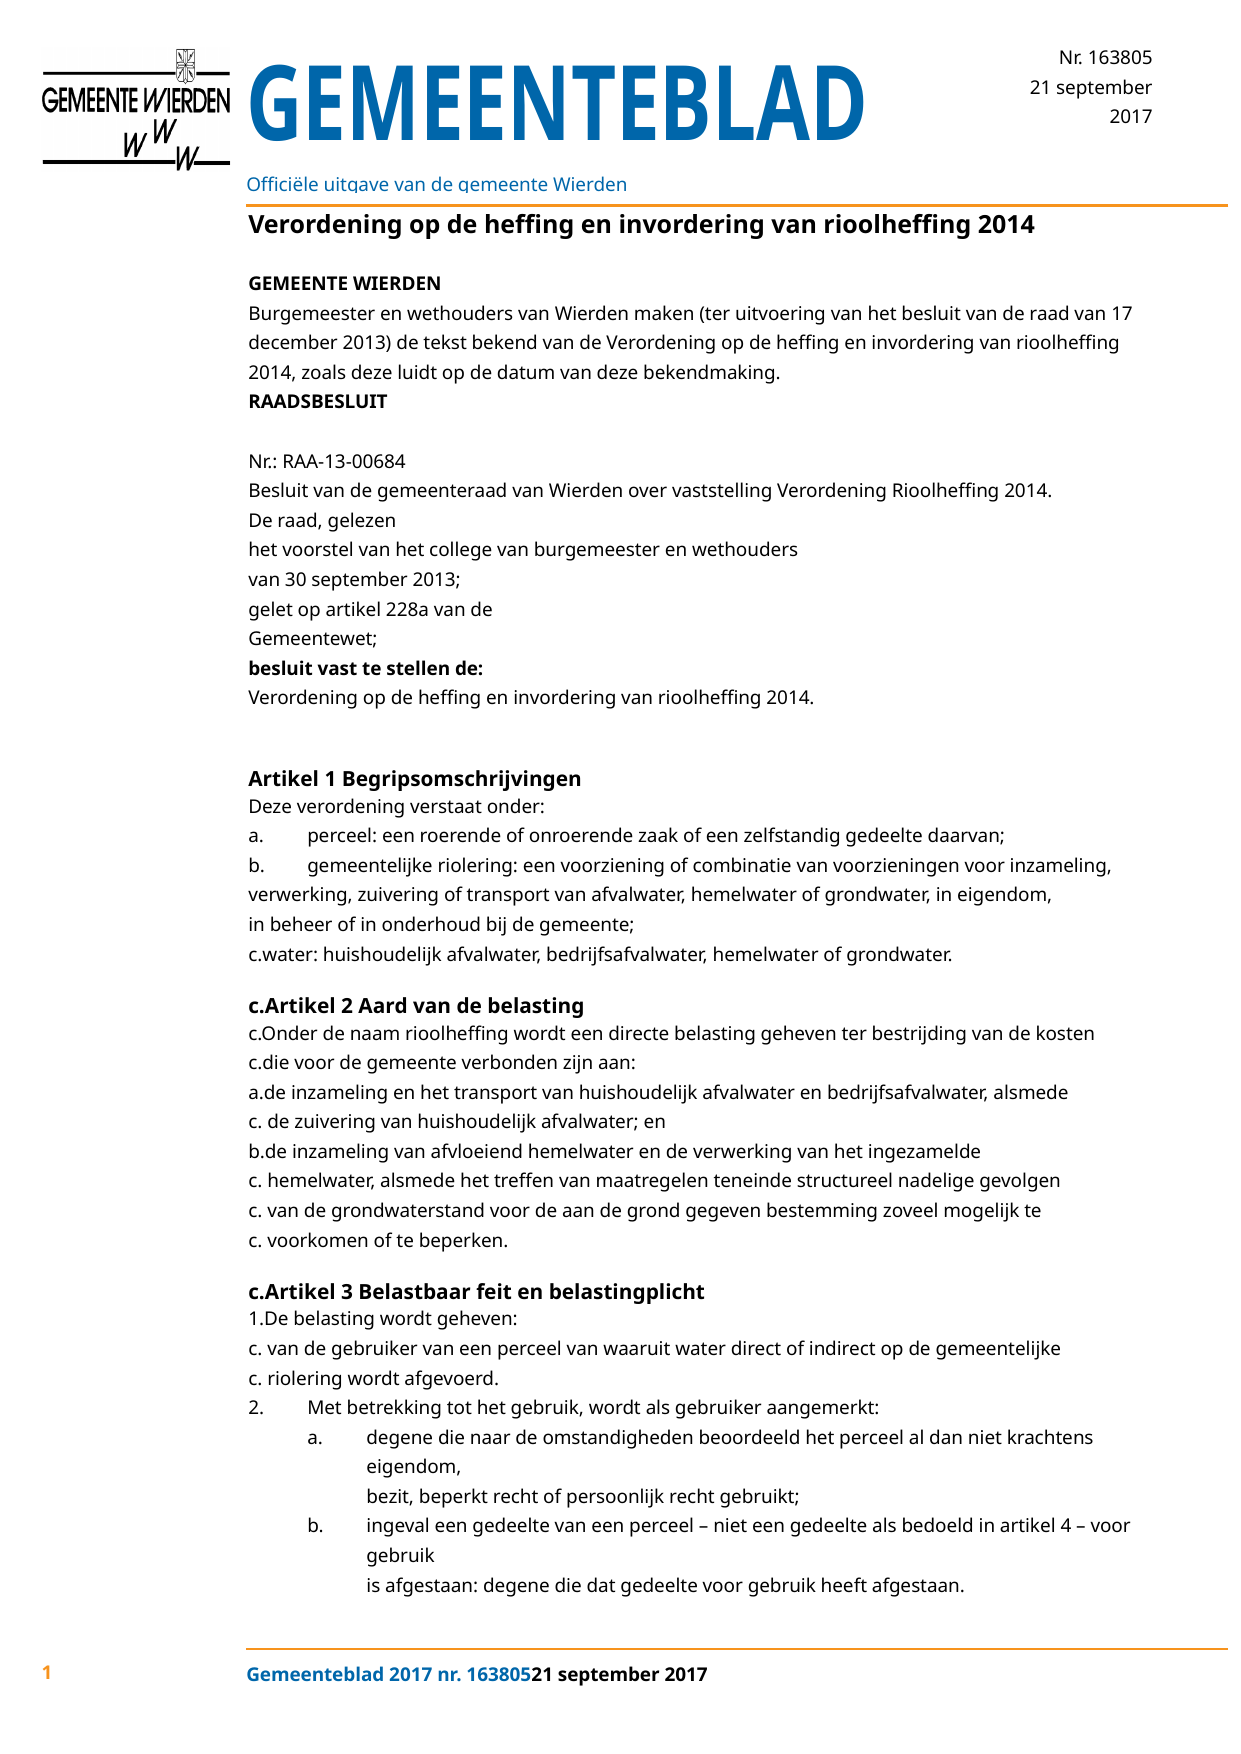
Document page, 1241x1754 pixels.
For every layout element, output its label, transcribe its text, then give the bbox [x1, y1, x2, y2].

text c. de zuivering van huishoudelijk afvalwater; en [248, 1108, 1152, 1134]
list is afgestaan: degene die dat gedeelte voor gebruik heeft afgestaan. [307, 1572, 1152, 1598]
list bezit, beperkt recht of persoonlijk recht gebruikt; [307, 1483, 1152, 1509]
text Verordening op de heffing en invordering van rioolheffing 2014 [248, 207, 1152, 241]
text c.water: huishoudelijk afvalwater, bedrijfsafvalwater, hemelwater of grondwater. [248, 941, 1152, 967]
text GEMEENTE WIERDEN [248, 270, 1152, 296]
list degene die naar de omstandigheden beoordeeld het perceel al dan niet krachtens eigendom, [307, 1424, 1152, 1479]
text Besluit van de gemeenteraad van Wierden over vaststelling Verordening Rioolheffing 2014. [248, 477, 1152, 503]
text c. voorkomen of te beperken. [248, 1227, 1152, 1252]
text verwerking, zuivering of transport van afvalwater, hemelwater of grondwater, in eigendom, [248, 882, 1152, 907]
list perceel: een roerende of onroerende zaak of een zelfstandig gedeelte daarvan; [248, 822, 1152, 848]
text c. van de grondwaterstand voor de aan de grond gegeven bestemming zoveel mogelijk te [248, 1197, 1152, 1223]
text c. van de gebruiker van een perceel van waaruit water direct of indirect op de gemeentelijke [248, 1335, 1152, 1361]
text gelet op artikel 228a van de [248, 596, 1152, 621]
text b.de inzameling van afvloeiend hemelwater en de verwerking van het ingezamelde [248, 1138, 1152, 1164]
text het voorstel van het college van burgemeester en wethouders [248, 537, 1152, 562]
text Gemeentewet; [248, 625, 1152, 651]
list Met betrekking tot het gebruik, wordt als gebruiker aangemerkt: [248, 1394, 1152, 1420]
text Verordening op de heffing en invordering van rioolheffing 2014. [248, 684, 1152, 710]
text 1.De belasting wordt geheven: [248, 1306, 1152, 1331]
text Nr.: RAA-13-00684 [248, 448, 1152, 473]
text c.Onder de naam rioolheffing wordt een directe belasting geheven ter bestrijding van de kosten [248, 1020, 1152, 1045]
text Artikel 1 Begripsomschrijvingen [248, 764, 1152, 793]
text besluit vast te stellen de: [248, 655, 1152, 681]
text c. hemelwater, alsmede het treffen van maatregelen teneinde structureel nadelige gevolgen [248, 1168, 1152, 1193]
text c.Artikel 3 Belastbaar feit en belastingplicht [248, 1277, 1152, 1306]
text De raad, gelezen [248, 507, 1152, 533]
text in beheer of in onderhoud bij de gemeente; [248, 911, 1152, 937]
text RAADSBESLUIT [248, 389, 1152, 414]
text c.Artikel 2 Aard van de belasting [248, 991, 1152, 1020]
text c. riolering wordt afgevoerd. [248, 1365, 1152, 1391]
picture [41, 47, 231, 172]
text Burgemeester en wethouders van Wierden maken (ter uitvoering van het besluit van de raad van 17 december 2013) de tekst bekend van de Verordening op de heffing en invordering van rioolheffing 2014, zoals deze luidt op de datum van deze bekendmaking. [248, 300, 1152, 385]
list gemeentelijke riolering: een voorziening of combinatie van voorzieningen voor inzameling, [248, 852, 1152, 878]
list ingeval een gedeelte van een perceel – niet een gedeelte als bedoeld in artikel 4 – voor gebruik [307, 1513, 1152, 1568]
text a.de inzameling en het transport van huishoudelijk afvalwater en bedrijfsafvalwater, alsmede [248, 1079, 1152, 1104]
text c.die voor de gemeente verbonden zijn aan: [248, 1049, 1152, 1075]
text van 30 september 2013; [248, 566, 1152, 592]
text Deze verordening verstaat onder: [248, 793, 1152, 819]
